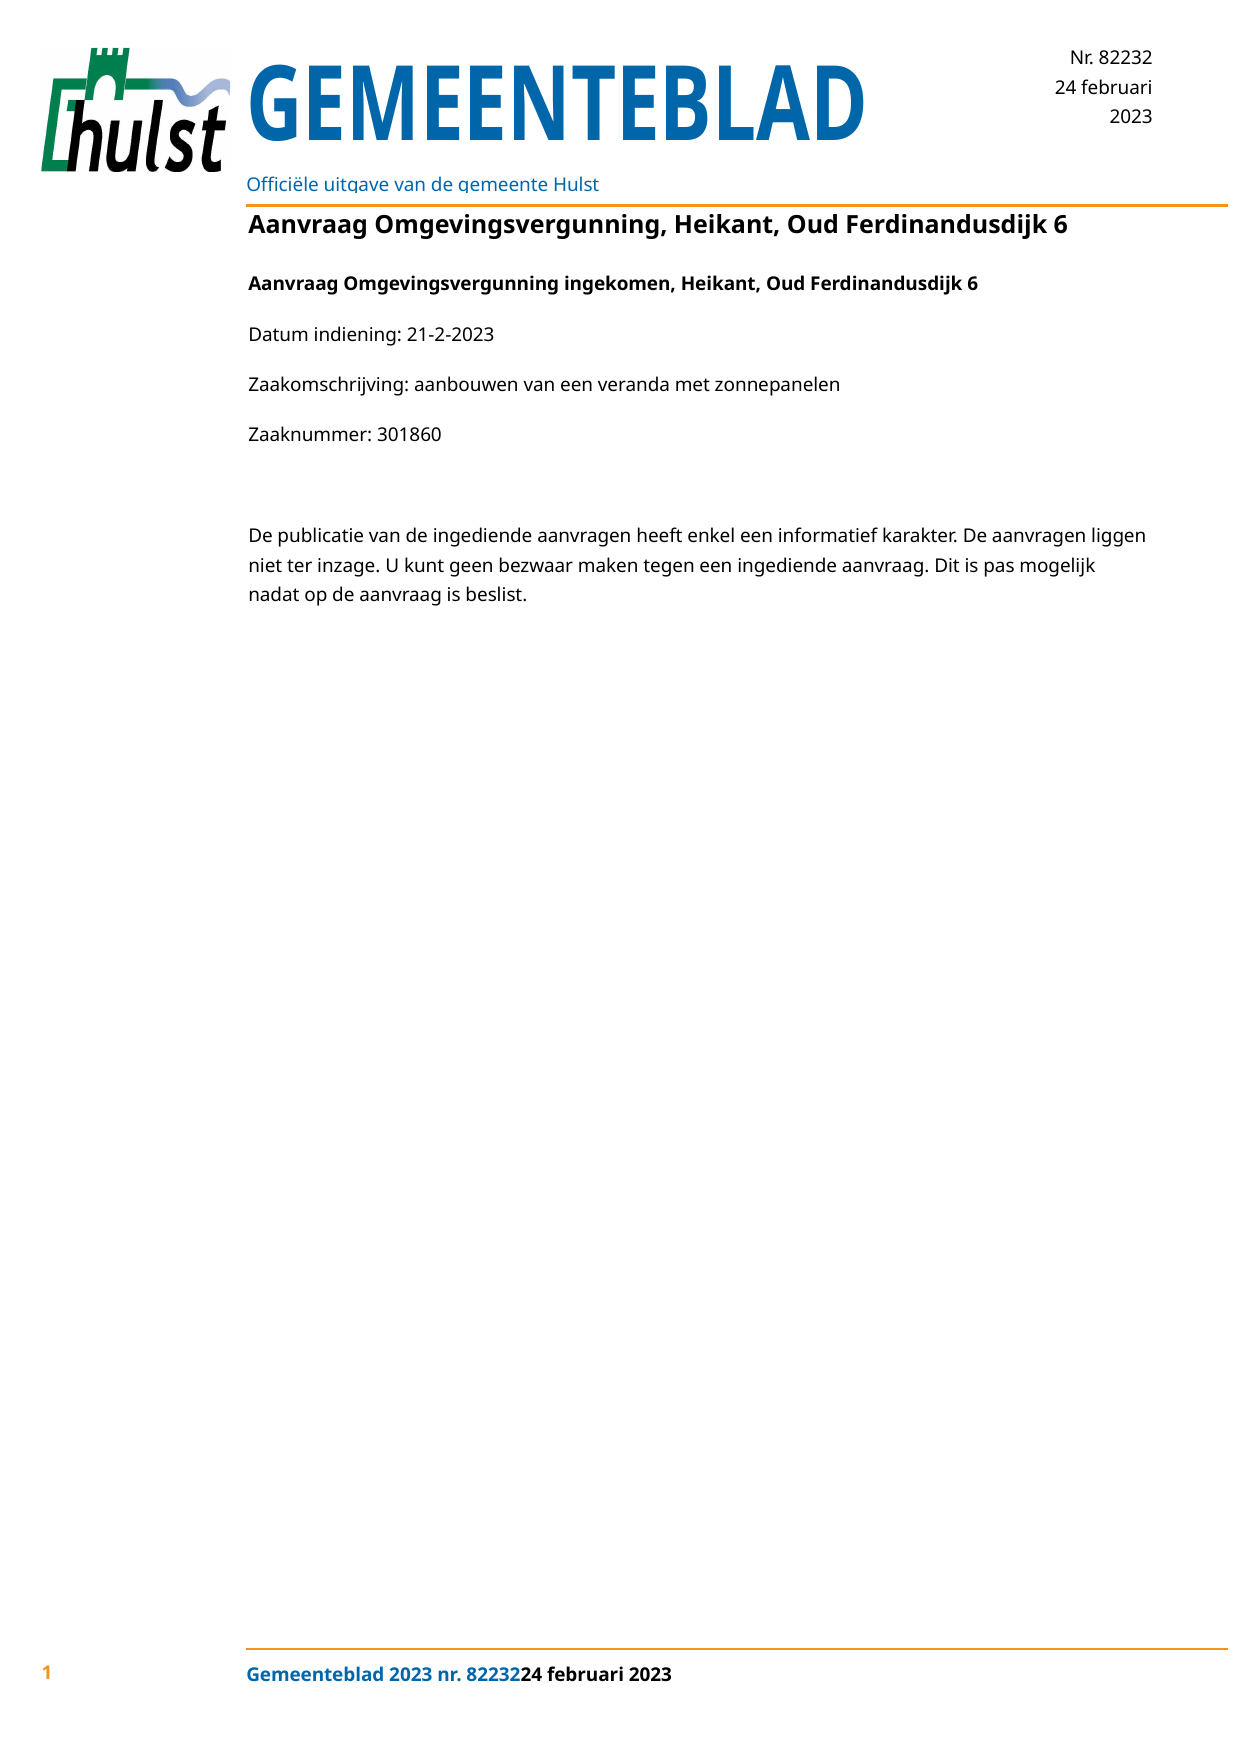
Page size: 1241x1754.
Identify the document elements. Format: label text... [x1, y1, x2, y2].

text Aanvraag Omgevingsvergunning ingekomen, Heikant, Oud Ferdinandusdijk 6 [248, 270, 1152, 296]
text De publicatie van de ingediende aanvragen heeft enkel een informatief karakter. De aanvragen liggen niet ter inzage. U kunt geen bezwaar maken tegen een ingediende aanvraag. Dit is pas mogelijk nadat op de aanvraag is beslist. [248, 522, 1152, 607]
text Datum indiening: 21-2-2023 [248, 321, 1152, 346]
text Zaakomschrijving: aanbouwen van een veranda met zonnepanelen [248, 371, 1152, 397]
picture [41, 47, 231, 172]
text Aanvraag Omgevingsvergunning, Heikant, Oud Ferdinandusdijk 6 [248, 207, 1152, 241]
text Zaaknummer: 301860 [248, 422, 1152, 447]
